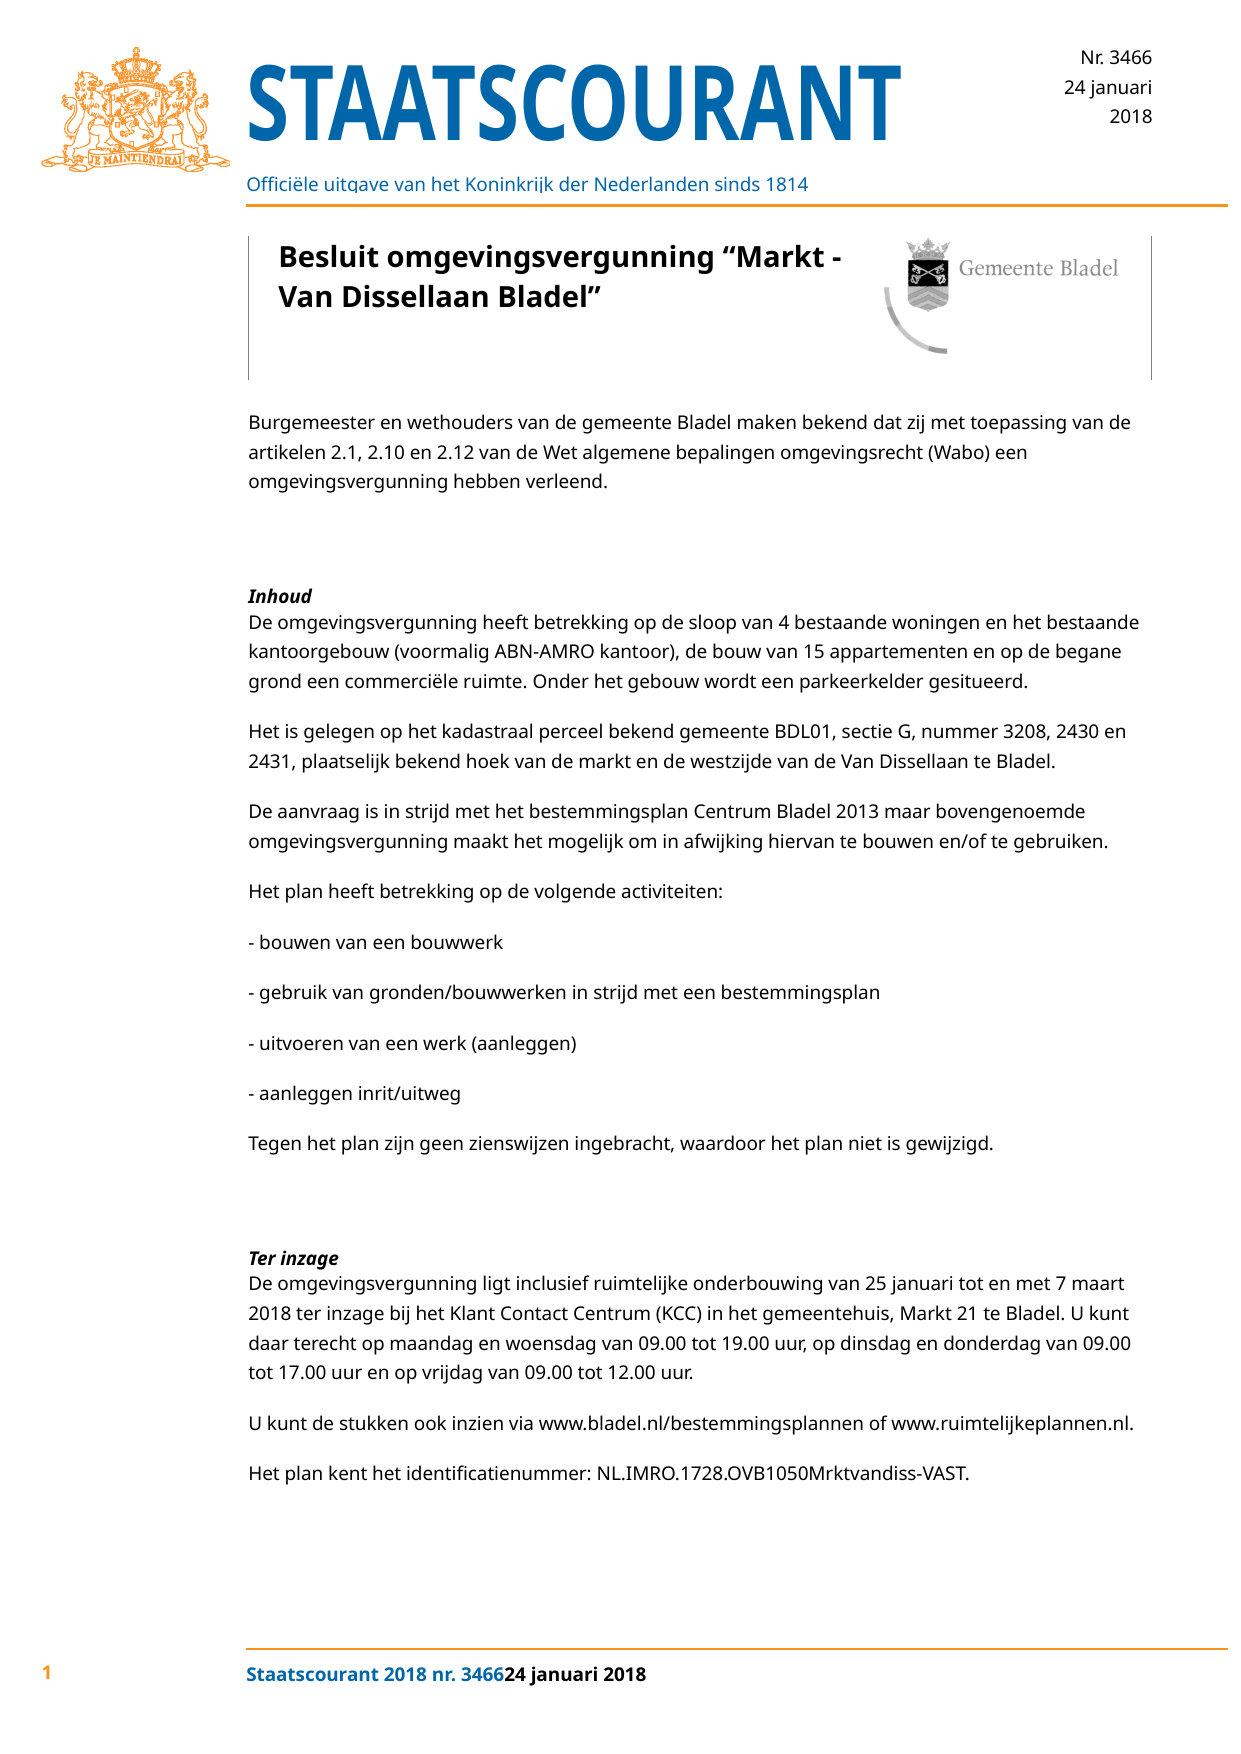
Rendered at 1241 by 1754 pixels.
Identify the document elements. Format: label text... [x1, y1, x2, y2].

picture [882, 236, 1119, 355]
text - aanleggen inrit/uitweg [248, 1080, 1152, 1106]
text U kunt de stukken ook inzien via www.bladel.nl/bestemmingsplannen of www.ruimtelijkeplannen.nl. [248, 1410, 1152, 1436]
text - uitvoeren van een werk (aanleggen) [248, 1030, 1152, 1055]
text De aanvraag is in strijd met het bestemmingsplan Centrum Bladel 2013 maar bovengenoemde omgevingsvergunning maakt het mogelijk om in afwijking hiervan te bouwen en/of te gebruiken. [248, 798, 1152, 854]
text Het plan kent het identificatienummer: NL.IMRO.1728.OVB1050Mrktvandiss-VAST. [248, 1460, 1152, 1486]
text Het is gelegen op het kadastraal perceel bekend gemeente BDL01, sectie G, nummer 3208, 2430 en 2431, plaatselijk bekend hoek van de markt en de westzijde van de Van Dissellaan te Bladel. [248, 718, 1152, 774]
table_header [850, 236, 1151, 380]
text Burgemeester en wethouders van de gemeente Bladel maken bekend dat zij met toepassing van de artikelen 2.1, 2.10 en 2.12 van de Wet algemene bepalingen omgevingsrecht (Wabo) een omgevingsvergunning hebben verleend. [248, 409, 1152, 494]
text De omgevingsvergunning heeft betrekking op de sloop van 4 bestaande woningen en het bestaande kantoorgebouw (voormalig ABN-AMRO kantoor), de bouw van 15 appartementen en op de begane grond een commerciële ruimte. Onder het gebouw wordt een parkeerkelder gesitueerd. [248, 609, 1152, 694]
text De omgevingsvergunning ligt inclusief ruimtelijke onderbouwing van 25 januari tot en met 7 maart 2018 ter inzage bij het Klant Contact Centrum (KCC) in het gemeentehuis, Markt 21 te Bladel. U kunt daar terecht op maandag en woensdag van 09.00 tot 19.00 uur, op dinsdag en donderdag van 09.00 tot 17.00 uur en op vrijdag van 09.00 tot 12.00 uur. [248, 1271, 1152, 1385]
text - gebruik van gronden/bouwwerken in strijd met een bestemmingsplan [248, 979, 1152, 1005]
table_header Besluit omgevingsvergunning “Markt - Van Dissellaan Bladel” [249, 236, 850, 380]
text Ter inzage [248, 1245, 1152, 1271]
text - bouwen van een bouwwerk [248, 929, 1152, 954]
text Tegen het plan zijn geen zienswijzen ingebracht, waardoor het plan niet is gewijzigd. [248, 1131, 1152, 1156]
text Het plan heeft betrekking op de volgende activiteiten: [248, 878, 1152, 904]
text Inhoud [248, 583, 1152, 609]
picture [41, 47, 231, 172]
